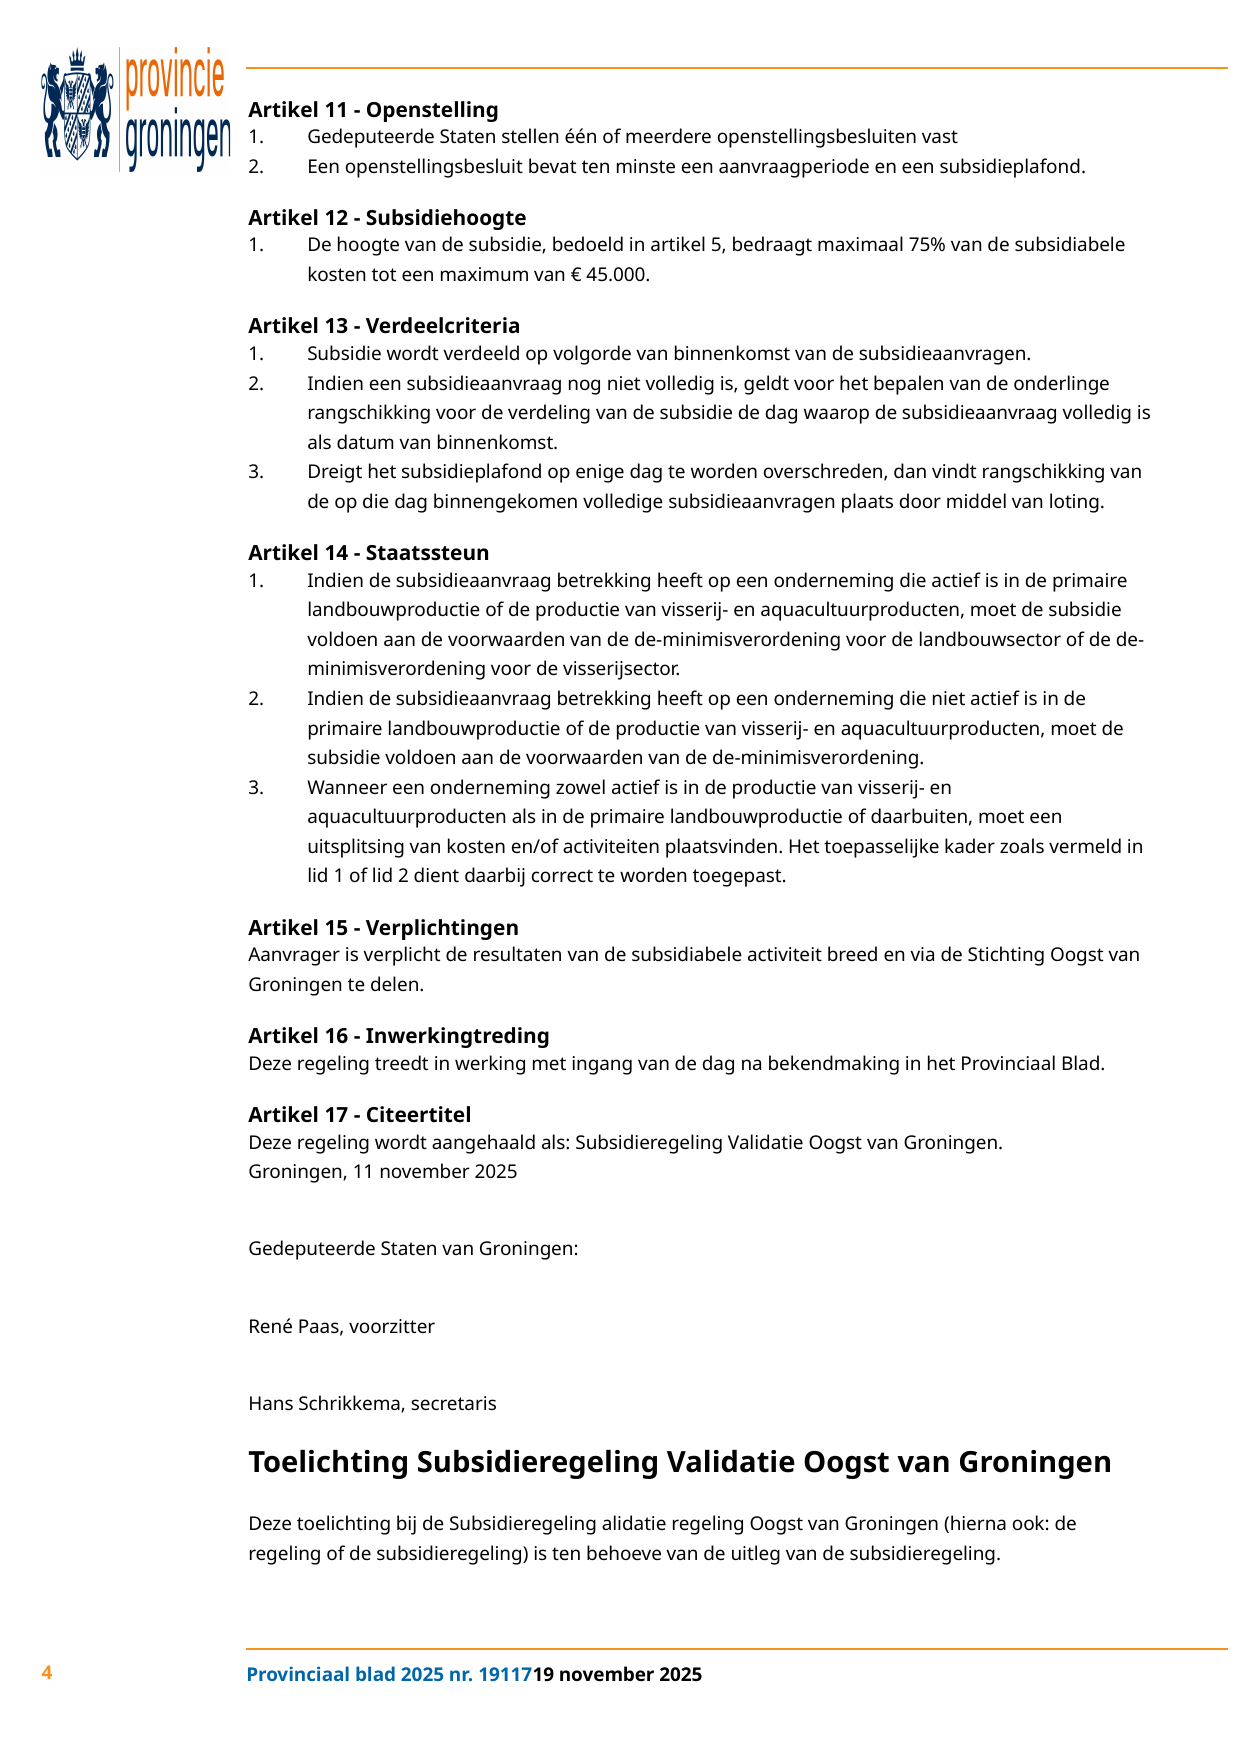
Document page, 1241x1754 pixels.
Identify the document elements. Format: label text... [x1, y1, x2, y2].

list Een openstellingsbesluit bevat ten minste een aanvraagperiode en een subsidieplafond. [248, 153, 1152, 178]
text Aanvrager is verplicht de resultaten van de subsidiabele activiteit breed en via de Stichting Oogst van Groningen te delen. [248, 942, 1152, 997]
text Artikel 16 - Inwerkingtreding [248, 1022, 1152, 1050]
list Wanneer een onderneming zowel actief is in de productie van visserij- en aquacultuurproducten als in de primaire landbouwproductie of daarbuiten, moet een uitsplitsing van kosten en/of activiteiten plaatsvinden. Het toepasselijke kader zoals vermeld in lid 1 of lid 2 dient daarbij correct te worden toegepast. [248, 774, 1152, 888]
text Artikel 12 - Subsidiehoogte [248, 203, 1152, 232]
text Artikel 13 - Verdeelcriteria [248, 312, 1152, 340]
list Indien de subsidieaanvraag betrekking heeft op een onderneming die actief is in de primaire landbouwproductie of de productie van visserij- en aquacultuurproducten, moet de subsidie voldoen aan de voorwaarden van de de-minimisverordening voor de landbouwsector of de de-minimisverordening voor de visserijsector. [248, 567, 1152, 681]
text René Paas, voorzitter [248, 1313, 1152, 1338]
text Deze regeling treedt in werking met ingang van de dag na bekendmaking in het Provinciaal Blad. [248, 1050, 1152, 1076]
text Artikel 14 - Staatssteun [248, 538, 1152, 567]
list Gedeputeerde Staten stellen één of meerdere openstellingsbesluiten vast [248, 123, 1152, 149]
list Indien een subsidieaanvraag nog niet volledig is, geldt voor het bepalen van de onderlinge rangschikking voor de verdeling van de subsidie de dag waarop de subsidieaanvraag volledig is als datum van binnenkomst. [248, 370, 1152, 454]
text Groningen, 11 november 2025 [248, 1158, 1152, 1184]
text Hans Schrikkema, secretaris [248, 1390, 1152, 1416]
list Indien de subsidieaanvraag betrekking heeft op een onderneming die niet actief is in de primaire landbouwproductie of de productie van visserij- en aquacultuurproducten, moet de subsidie voldoen aan de voorwaarden van de de-minimisverordening. [248, 685, 1152, 770]
text Toelichting Subsidieregeling Validatie Oogst van Groningen [248, 1441, 1152, 1481]
list Subsidie wordt verdeeld op volgorde van binnenkomst van de subsidieaanvragen. [248, 340, 1152, 366]
text Deze regeling wordt aangehaald als: Subsidieregeling Validatie Oogst van Groningen. [248, 1129, 1152, 1154]
text Artikel 11 - Openstelling [248, 95, 1152, 123]
list Dreigt het subsidieplafond op enige dag te worden overschreden, dan vindt rangschikking van de op die dag binnengekomen volledige subsidieaanvragen plaats door middel van loting. [248, 458, 1152, 514]
picture [41, 47, 231, 172]
text Gedeputeerde Staten van Groningen: [248, 1236, 1152, 1261]
text Deze toelichting bij de Subsidieregeling alidatie regeling Oogst van Groningen (hierna ook: de regeling of de subsidieregeling) is ten behoeve van de uitleg van de subsidieregeling. [248, 1510, 1152, 1566]
text Artikel 15 - Verplichtingen [248, 913, 1152, 942]
text Artikel 17 - Citeertitel [248, 1100, 1152, 1129]
list De hoogte van de subsidie, bedoeld in artikel 5, bedraagt maximaal 75% van de subsidiabele kosten tot een maximum van € 45.000. [248, 232, 1152, 287]
